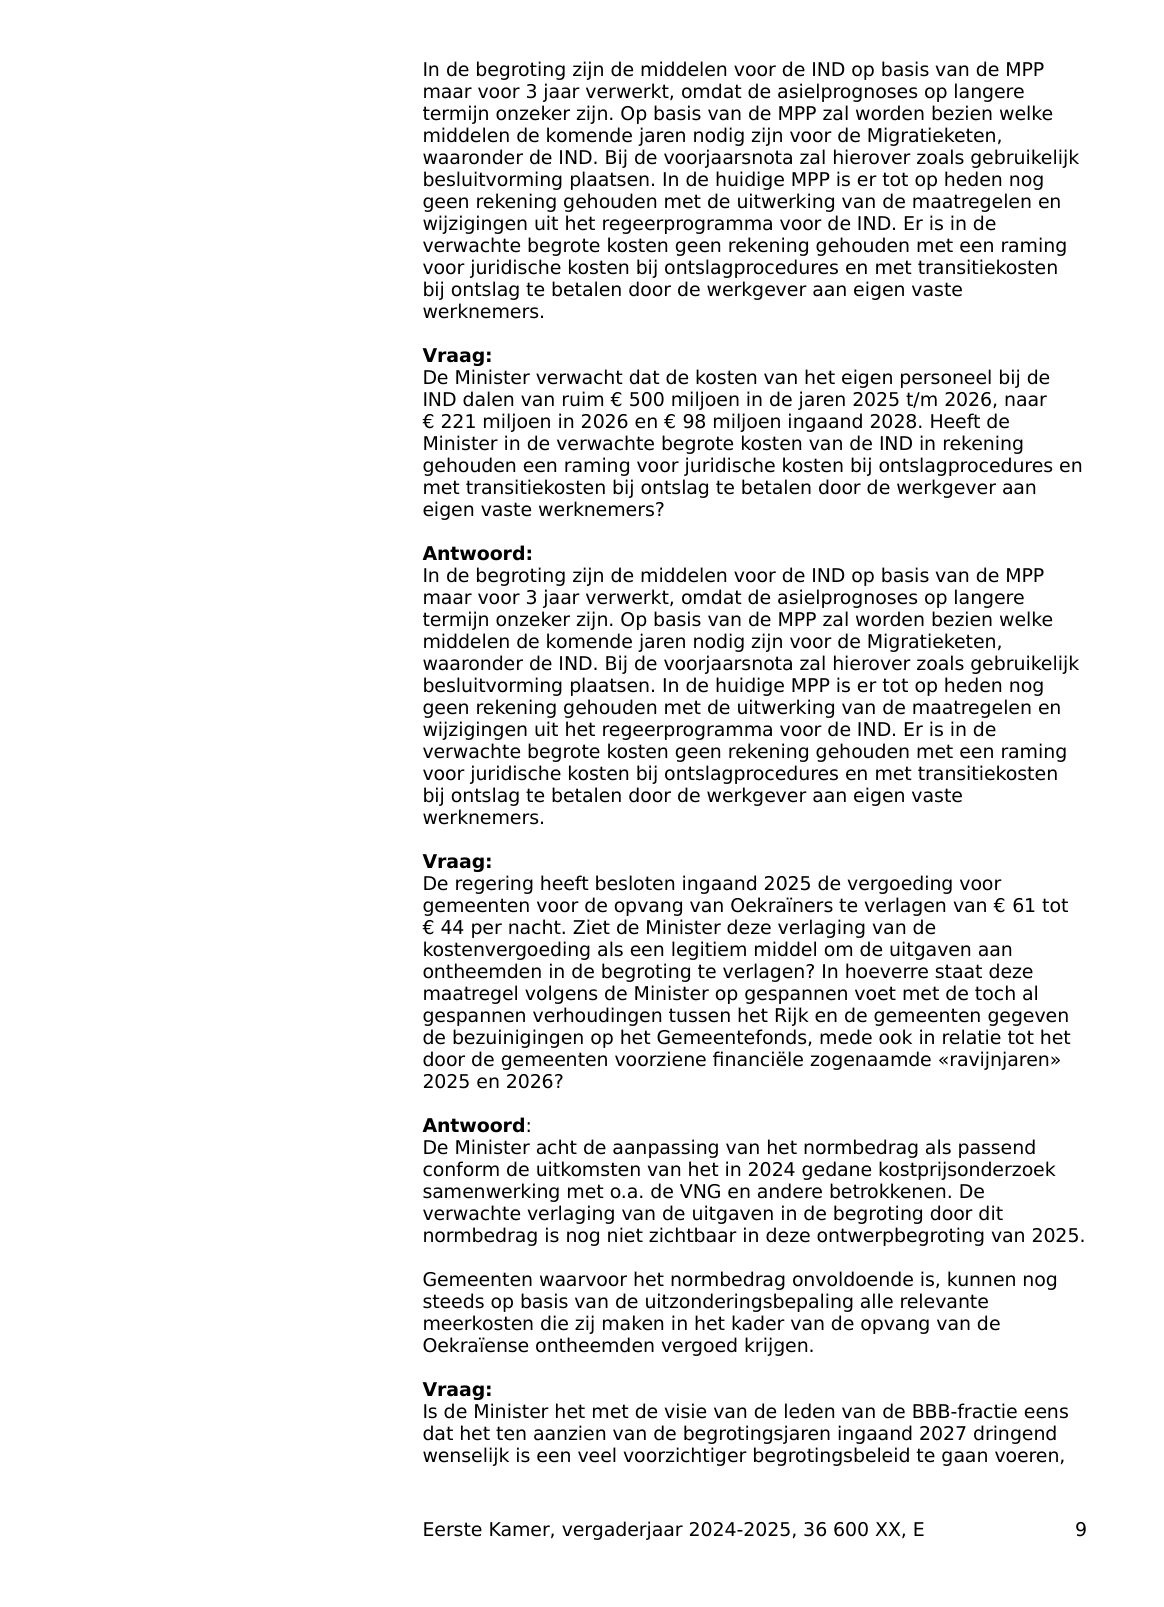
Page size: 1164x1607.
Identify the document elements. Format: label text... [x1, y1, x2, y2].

text De Minister acht de aanpassing van het normbedrag als passend conform de uitkomsten van het in 2024 gedane kostprijsonderzoek samenwerking met o.a. de VNG en andere betrokkenen. De verwachte verlaging van de uitgaven in de begroting door dit normbedrag is nog niet zichtbaar in deze ontwerpbegroting van 2025. [422, 1137, 1087, 1247]
text Antwoord: [422, 1115, 1087, 1137]
text Vraag: [422, 345, 1087, 367]
text Is de Minister het met de visie van de leden van de BBB-fractie eens dat het ten aanzien van de begrotingsjaren ingaand 2027 dringend wenselijk is een veel voorzichtiger begrotingsbeleid te gaan voeren, [422, 1401, 1087, 1467]
text Gemeenten waarvoor het normbedrag onvoldoende is, kunnen nog steeds op basis van de uitzonderingsbepaling alle relevante meerkosten die zij maken in het kader van de opvang van de Oekraïense ontheemden vergoed krijgen. [422, 1269, 1087, 1357]
text In de begroting zijn de middelen voor de IND op basis van de MPP maar voor 3 jaar verwerkt, omdat de asielprognoses op langere termijn onzeker zijn. Op basis van de MPP zal worden bezien welke middelen de komende jaren nodig zijn voor de Migratieketen, waaronder de IND. Bij de voorjaarsnota zal hierover zoals gebruikelijk besluitvorming plaatsen. In de huidige MPP is er tot op heden nog geen rekening gehouden met de uitwerking van de maatregelen en wijzigingen uit het regeerprogramma voor de IND. Er is in de verwachte begrote kosten geen rekening gehouden met een raming voor juridische kosten bij ontslagprocedures en met transitiekosten bij ontslag te betalen door de werkgever aan eigen vaste werknemers. [422, 565, 1087, 829]
text De regering heeft besloten ingaand 2025 de vergoeding voor gemeenten voor de opvang van Oekraïners te verlagen van € 61 tot € 44 per nacht. Ziet de Minister deze verlaging van de kostenvergoeding als een legitiem middel om de uitgaven aan ontheemden in de begroting te verlagen? In hoeverre staat deze maatregel volgens de Minister op gespannen voet met de toch al gespannen verhoudingen tussen het Rijk en de gemeenten gegeven de bezuinigingen op het Gemeentefonds, mede ook in relatie tot het door de gemeenten voorziene financiële zogenaamde «ravijnjaren» 2025 en 2026? [422, 873, 1087, 1093]
text In de begroting zijn de middelen voor de IND op basis van de MPP maar voor 3 jaar verwerkt, omdat de asielprognoses op langere termijn onzeker zijn. Op basis van de MPP zal worden bezien welke middelen de komende jaren nodig zijn voor de Migratieketen, waaronder de IND. Bij de voorjaarsnota zal hierover zoals gebruikelijk besluitvorming plaatsen. In de huidige MPP is er tot op heden nog geen rekening gehouden met de uitwerking van de maatregelen en wijzigingen uit het regeerprogramma voor de IND. Er is in de verwachte begrote kosten geen rekening gehouden met een raming voor juridische kosten bij ontslagprocedures en met transitiekosten bij ontslag te betalen door de werkgever aan eigen vaste werknemers. [422, 59, 1087, 323]
text Vraag: [422, 851, 1087, 873]
text Antwoord: [422, 543, 1087, 565]
text De Minister verwacht dat de kosten van het eigen personeel bij de IND dalen van ruim € 500 miljoen in de jaren 2025 t/m 2026, naar € 221 miljoen in 2026 en € 98 miljoen ingaand 2028. Heeft de Minister in de verwachte begrote kosten van de IND in rekening gehouden een raming voor juridische kosten bij ontslagprocedures en met transitiekosten bij ontslag te betalen door de werkgever aan eigen vaste werknemers? [422, 367, 1087, 521]
text Vraag: [422, 1379, 1087, 1401]
